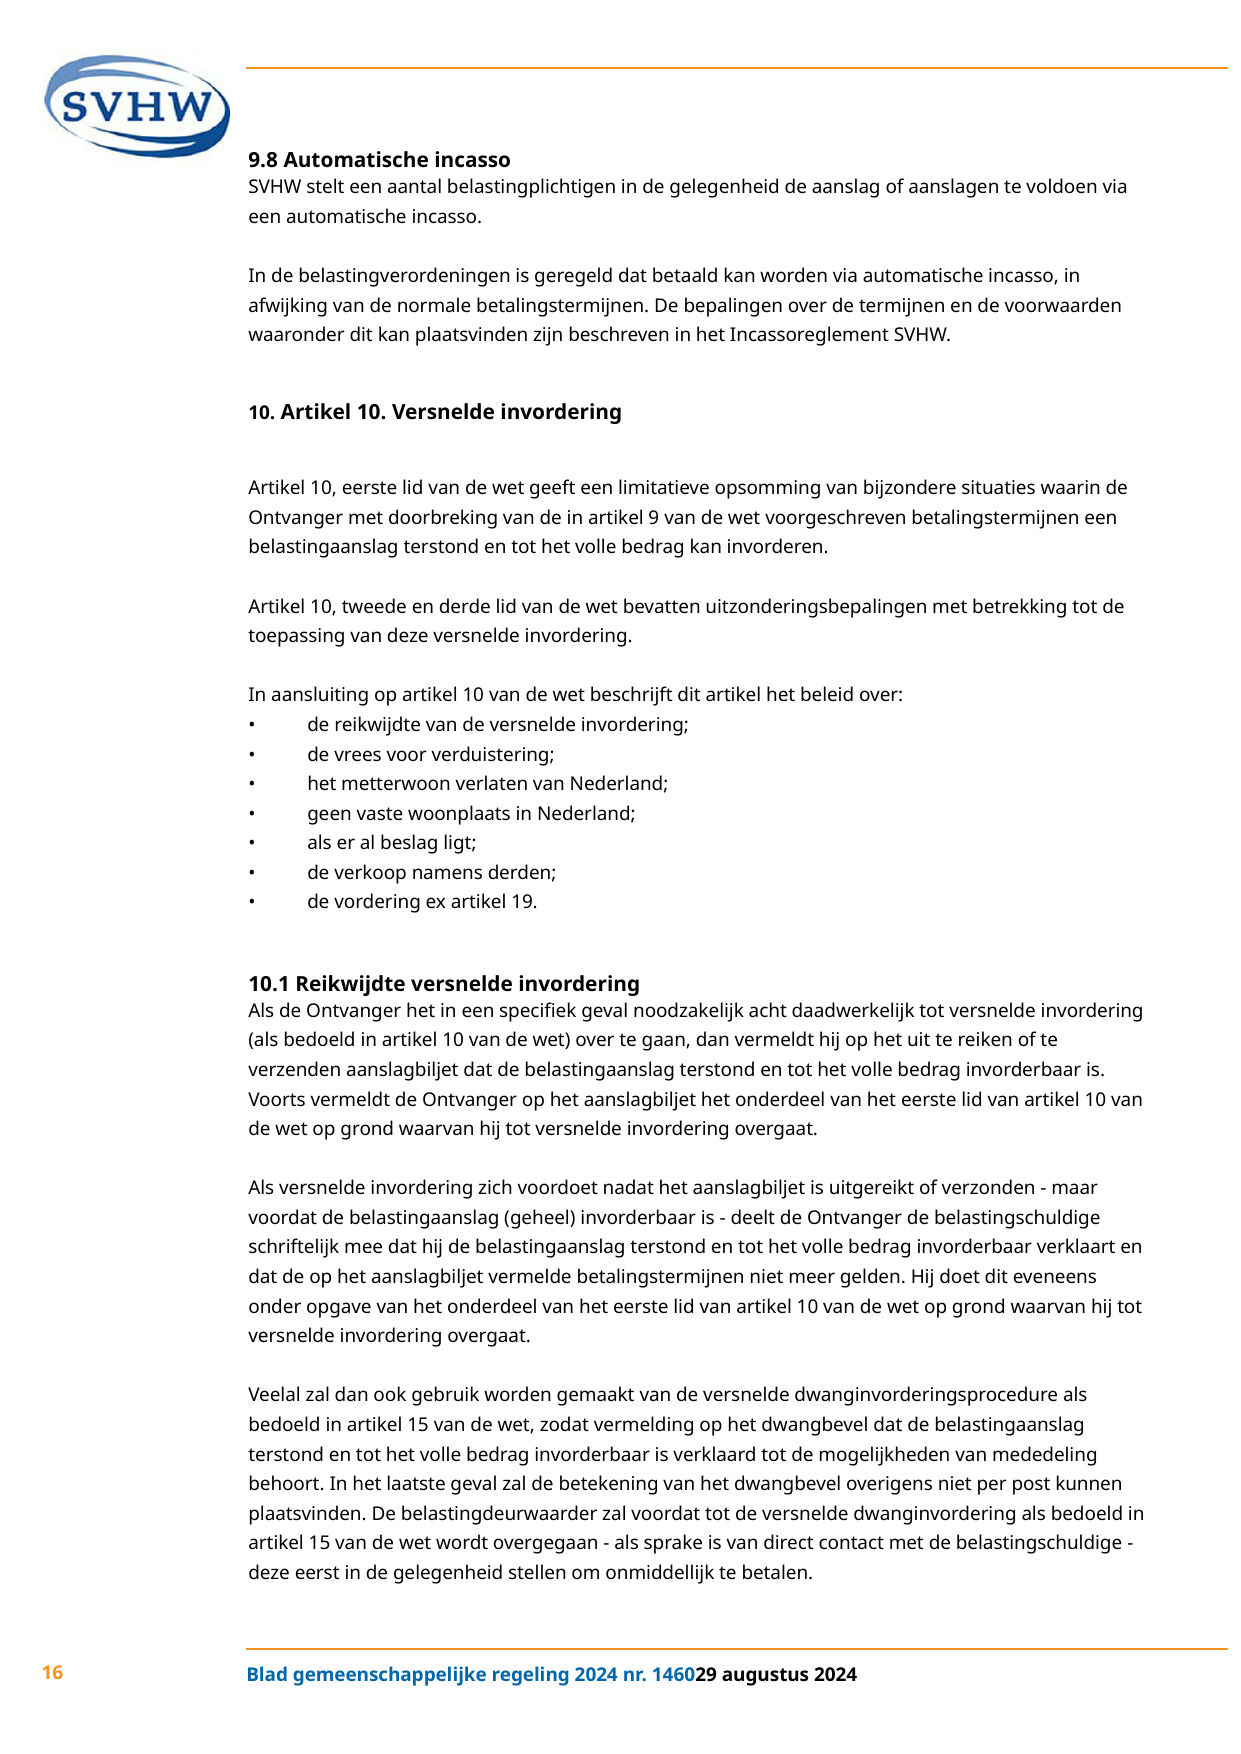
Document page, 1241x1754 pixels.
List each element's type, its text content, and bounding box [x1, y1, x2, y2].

list de vrees voor verduistering; [248, 741, 1152, 766]
list de reikwijdte van de versnelde invordering; [248, 711, 1152, 737]
text Als versnelde invordering zich voordoet nadat het aanslagbiljet is uitgereikt of verzonden - maar voordat de belastingaanslag (geheel) invorderbaar is - deelt de Ontvanger de belastingschuldige schriftelijk mee dat hij de belastingaanslag terstond en tot het volle bedrag invorderbaar verklaart en dat de op het aanslagbiljet vermelde betalingstermijnen niet meer gelden. Hij doet dit eveneens onder opgave van het onderdeel van het eerste lid van artikel 10 van de wet op grond waarvan hij tot versnelde invordering overgaat. [248, 1174, 1152, 1348]
list de verkoop namens derden; [248, 859, 1152, 885]
text In aansluiting op artikel 10 van de wet beschrijft dit artikel het beleid over: [248, 682, 1152, 707]
text Artikel 10, tweede en derde lid van de wet bevatten uitzonderingsbepalingen met betrekking tot de toepassing van deze versnelde invordering. [248, 593, 1152, 648]
list geen vaste woonplaats in Nederland; [248, 800, 1152, 826]
list het metterwoon verlaten van Nederland; [248, 770, 1152, 796]
text Als de Ontvanger het in een specifiek geval noodzakelijk acht daadwerkelijk tot versnelde invordering (als bedoeld in artikel 10 van de wet) over te gaan, dan vermeldt hij op het uit te reiken of te verzenden aanslagbiljet dat de belastingaanslag terstond en tot het volle bedrag invorderbaar is. Voorts vermeldt de Ontvanger op het aanslagbiljet het onderdeel van het eerste lid van artikel 10 van de wet op grond waarvan hij tot versnelde invordering overgaat. [248, 997, 1152, 1141]
text SVHW stelt een aantal belastingplichtigen in de gelegenheid de aanslag of aanslagen te voldoen via een automatische incasso. [248, 174, 1152, 229]
picture [41, 47, 231, 172]
text Veelal zal dan ook gebruik worden gemaakt van de versnelde dwanginvorderingsprocedure als bedoeld in artikel 15 van de wet, zodat vermelding op het dwangbevel dat de belastingaanslag terstond en tot het volle bedrag invorderbaar is verklaard tot de mogelijkheden van mededeling behoort. In het laatste geval zal de betekening van het dwangbevel overigens niet per post kunnen plaatsvinden. De belastingdeurwaarder zal voordat tot de versnelde dwanginvordering als bedoeld in artikel 15 van de wet wordt overgegaan - als sprake is van direct contact met de belastingschuldige - deze eerst in de gelegenheid stellen om onmiddellijk te betalen. [248, 1382, 1152, 1585]
text 10. Artikel 10. Versnelde invordering [248, 397, 1152, 425]
text In de belastingverordeningen is geregeld dat betaald kan worden via automatische incasso, in afwijking van de normale betalingstermijnen. De bepalingen over de termijnen en de voorwaarden waaronder dit kan plaatsvinden zijn beschreven in het Incassoreglement SVHW. [248, 262, 1152, 347]
text Artikel 10, eerste lid van de wet geeft een limitatieve opsomming van bijzondere situaties waarin de Ontvanger met doorbreking van de in artikel 9 van de wet voorgeschreven betalingstermijnen een belastingaanslag terstond en tot het volle bedrag kan invorderen. [248, 474, 1152, 559]
text 10.1 Reikwijdte versnelde invordering [248, 969, 1152, 997]
list de vordering ex artikel 19. [248, 889, 1152, 914]
text 9.8 Automatische incasso [248, 145, 1152, 174]
list als er al beslag ligt; [248, 829, 1152, 855]
